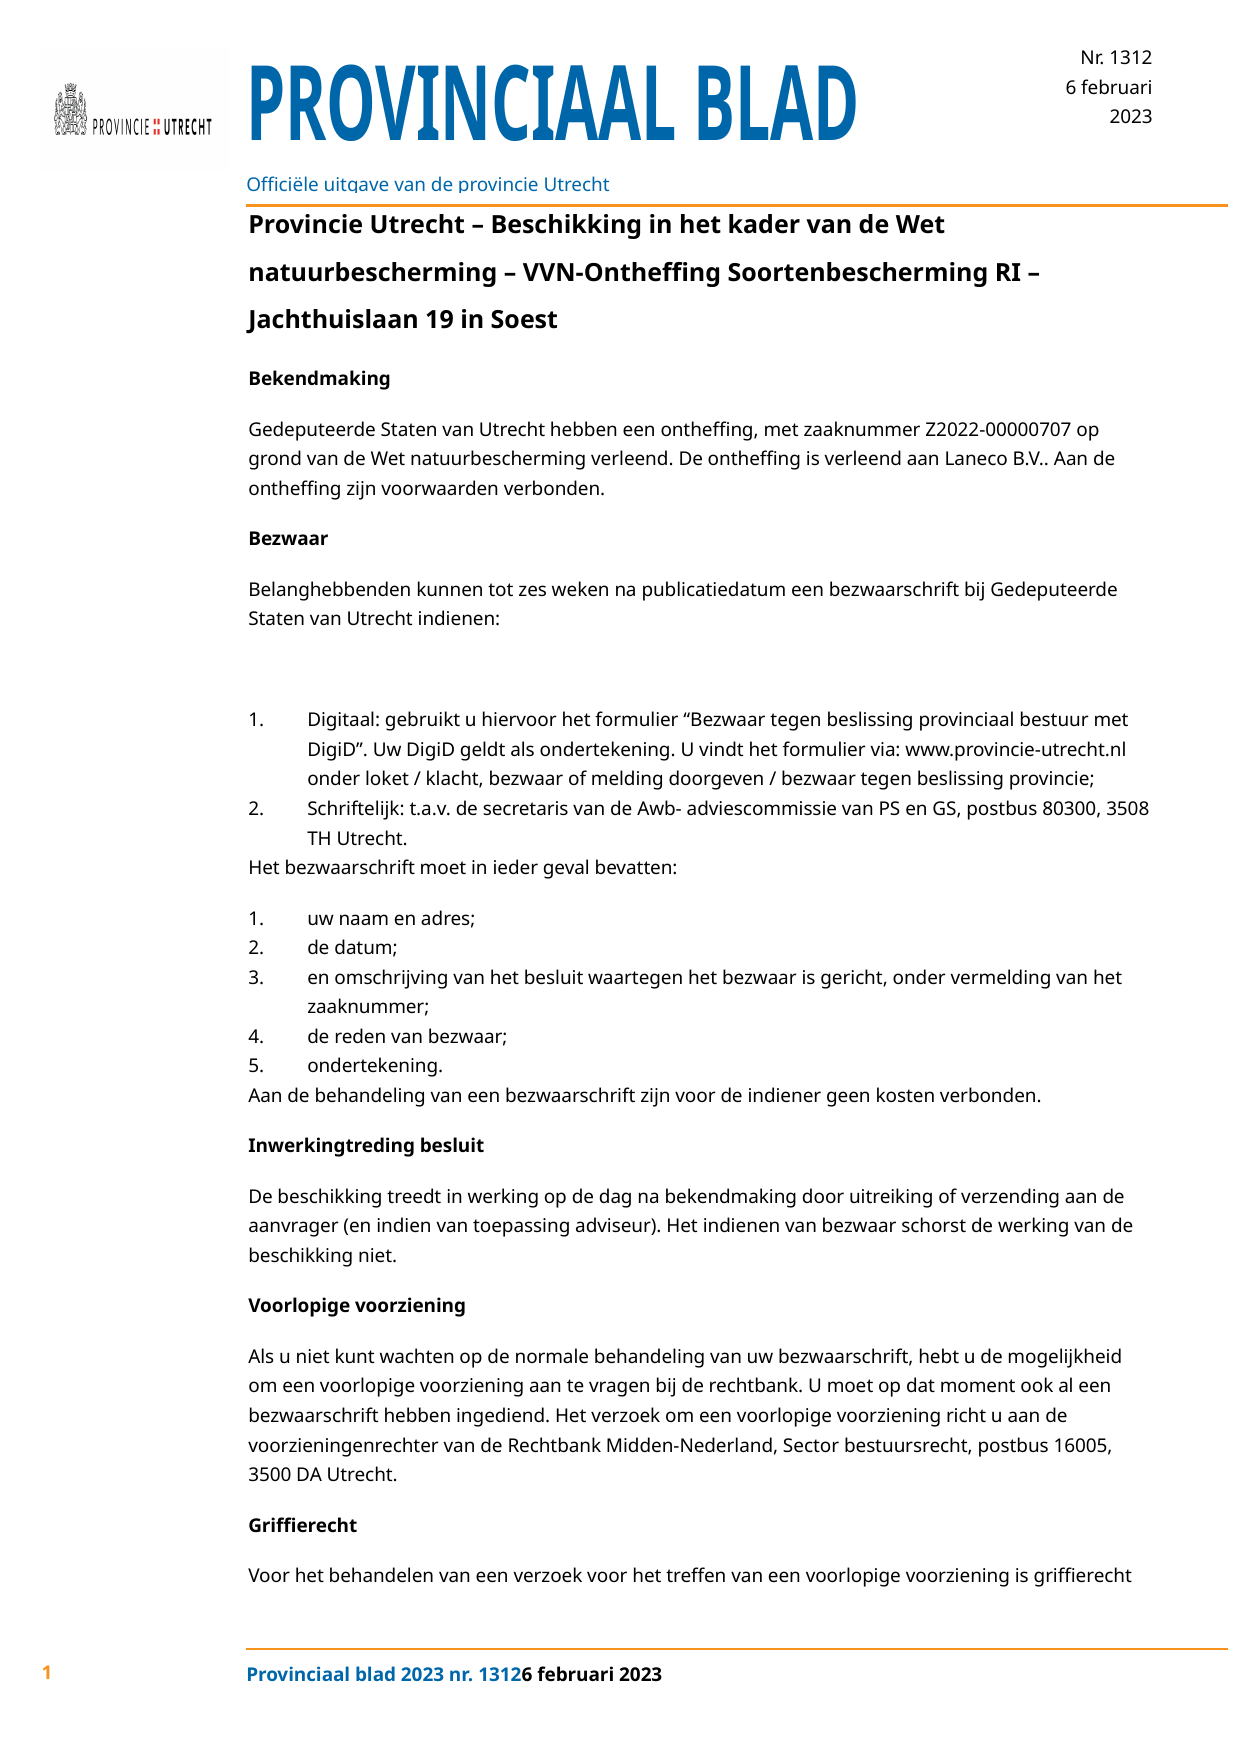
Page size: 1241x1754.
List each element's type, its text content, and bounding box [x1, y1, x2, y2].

list de datum; [248, 934, 1152, 960]
text Belanghebbenden kunnen tot zes weken na publicatiedatum een bezwaarschrift bij Gedeputeerde Staten van Utrecht indienen: [248, 576, 1152, 631]
text Inwerkingtreding besluit [248, 1133, 1152, 1158]
text Als u niet kunt wachten op de normale behandeling van uw bezwaarschrift, hebt u de mogelijkheid om een voorlopige voorziening aan te vragen bij de rechtbank. U moet op dat moment ook al een bezwaarschrift hebben ingediend. Het verzoek om een voorlopige voorziening richt u aan de voorzieningenrechter van de Rechtbank Midden-Nederland, Sector bestuursrecht, postbus 16005, 3500 DA Utrecht. [248, 1343, 1152, 1487]
list uw naam en adres; [248, 905, 1152, 930]
text Aan de behandeling van een bezwaarschrift zijn voor de indiener geen kosten verbonden. [248, 1082, 1152, 1108]
text Bezwaar [248, 526, 1152, 551]
text Gedeputeerde Staten van Utrecht hebben een ontheffing, met zaaknummer Z2022-00000707 op grond van de Wet natuurbescherming verleend. De ontheffing is verleend aan Laneco B.V.. Aan de ontheffing zijn voorwaarden verbonden. [248, 416, 1152, 501]
picture [41, 47, 231, 172]
list en omschrijving van het besluit waartegen het bezwaar is gericht, onder vermelding van het zaaknummer; [248, 964, 1152, 1019]
text De beschikking treedt in werking op de dag na bekendmaking door uitreiking of verzending aan de aanvrager (en indien van toepassing adviseur). Het indienen van bezwaar schorst de werking van de beschikking niet. [248, 1183, 1152, 1268]
text Het bezwaarschrift moet in ieder geval bevatten: [248, 854, 1152, 880]
text Voor het behandelen van een verzoek voor het treffen van een voorlopige voorziening is griffierecht [248, 1562, 1152, 1588]
text Provincie Utrecht – Beschikking in het kader van de Wet natuurbescherming – VVN-Ontheffing Soortenbescherming RI – Jachthuislaan 19 in Soest [248, 207, 1152, 336]
list Digitaal: gebruikt u hiervoor het formulier “Bezwaar tegen beslissing provinciaal bestuur met DigiD”. Uw DigiD geldt als ondertekening. U vindt het formulier via: www.provincie-utrecht.nl onder loket / klacht, bezwaar of melding doorgeven / bezwaar tegen beslissing provincie; [248, 706, 1152, 791]
list de reden van bezwaar; [248, 1023, 1152, 1049]
text Voorlopige voorziening [248, 1293, 1152, 1318]
list ondertekening. [248, 1053, 1152, 1078]
text Griffierecht [248, 1512, 1152, 1537]
list Schriftelijk: t.a.v. de secretaris van de Awb- adviescommissie van PS en GS, postbus 80300, 3508 TH Utrecht. [248, 795, 1152, 850]
text Bekendmaking [248, 366, 1152, 391]
